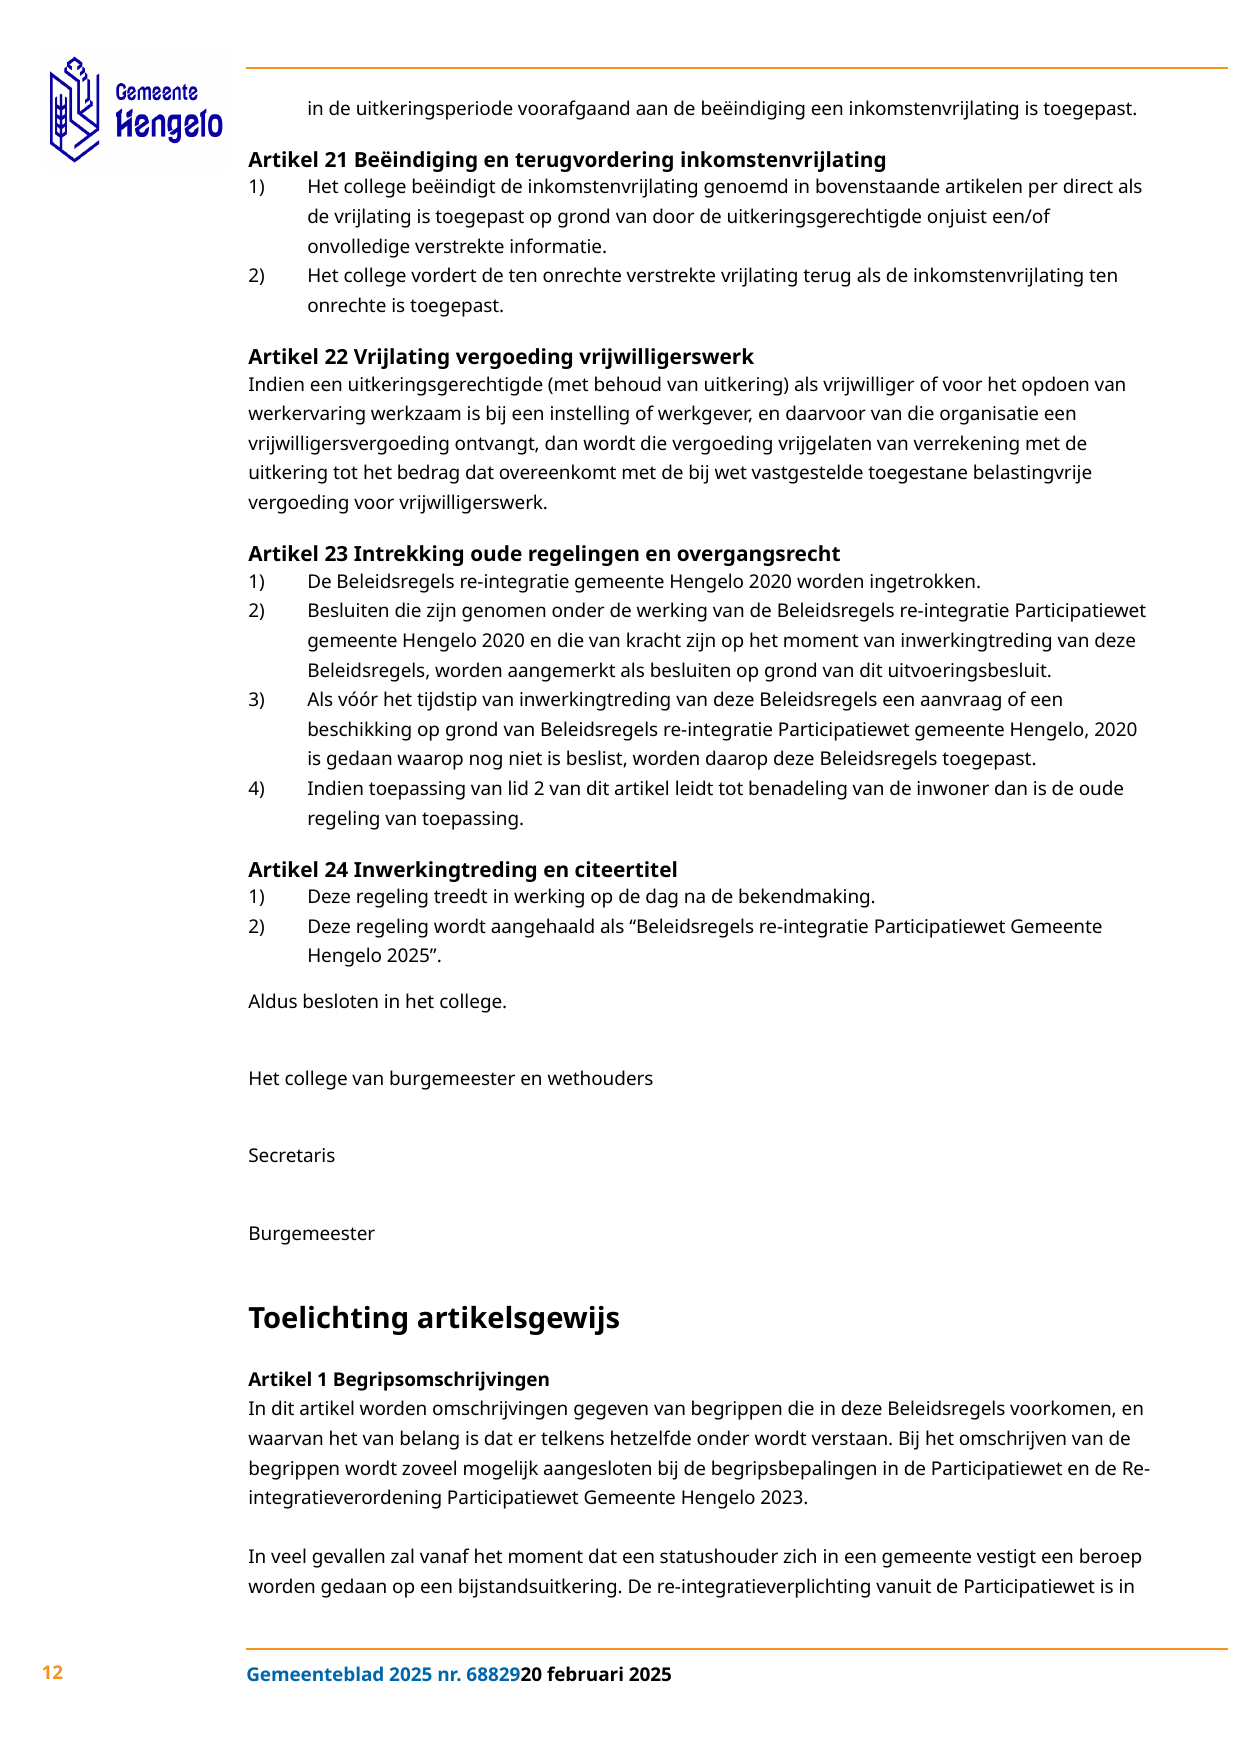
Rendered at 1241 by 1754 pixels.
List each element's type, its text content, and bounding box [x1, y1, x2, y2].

text In veel gevallen zal vanaf het moment dat een statushouder zich in een gemeente vestigt een beroep worden gedaan op een bijstandsuitkering. De re-integratieverplichting vanuit de Participatiewet is in [248, 1543, 1152, 1599]
text Aldus besloten in het college. [248, 988, 1152, 1014]
list Deze regeling treedt in werking op de dag na de bekendmaking. [248, 883, 1152, 909]
text Toelichting artikelsgewijs [248, 1297, 1152, 1337]
text Artikel 21 Beëindiging en terugvordering inkomstenvrijlating [248, 145, 1152, 174]
list Het college beëindigt de inkomstenvrijlating genoemd in bovenstaande artikelen per direct als de vrijlating is toegepast op grond van door de uitkeringsgerechtigde onjuist een/of onvolledige verstrekte informatie. [248, 174, 1152, 258]
text Secretaris [248, 1143, 1152, 1168]
text Artikel 22 Vrijlating vergoeding vrijwilligerswerk [248, 342, 1152, 371]
text In dit artikel worden omschrijvingen gegeven van begrippen die in deze Beleidsregels voorkomen, en waarvan het van belang is dat er telkens hetzelfde onder wordt verstaan. Bij het omschrijven van de begrippen wordt zoveel mogelijk aangesloten bij de begripsbepalingen in de Participatiewet en de Re-integratieverordening Participatiewet Gemeente Hengelo 2023. [248, 1396, 1152, 1510]
text Burgemeester [248, 1220, 1152, 1246]
list Besluiten die zijn genomen onder de werking van de Beleidsregels re-integratie Participatiewet gemeente Hengelo 2020 en die van kracht zijn op het moment van inwerkingtreding van deze Beleidsregels, worden aangemerkt als besluiten op grond van dit uitvoeringsbesluit. [248, 598, 1152, 682]
text Artikel 24 Inwerkingtreding en citeertitel [248, 855, 1152, 883]
list De Beleidsregels re-integratie gemeente Hengelo 2020 worden ingetrokken. [248, 568, 1152, 594]
list Deze regeling wordt aangehaald als “Beleidsregels re-integratie Participatiewet Gemeente Hengelo 2025”. [248, 913, 1152, 968]
text Het college van burgemeester en wethouders [248, 1066, 1152, 1091]
text Artikel 23 Intrekking oude regelingen en overgangsrecht [248, 539, 1152, 568]
picture [41, 47, 231, 172]
list Het college vordert de ten onrechte verstrekte vrijlating terug als de inkomstenvrijlating ten onrechte is toegepast. [248, 262, 1152, 318]
text Artikel 1 Begripsomschrijvingen [248, 1366, 1152, 1392]
text Indien een uitkeringsgerechtigde (met behoud van uitkering) als vrijwilliger of voor het opdoen van werkervaring werkzaam is bij een instelling of werkgever, en daarvoor van die organisatie een vrijwilligersvergoeding ontvangt, dan wordt die vergoeding vrijgelaten van verrekening met de uitkering tot het bedrag dat overeenkomt met de bij wet vastgestelde toegestane belastingvrije vergoeding voor vrijwilligerswerk. [248, 371, 1152, 515]
list in de uitkeringsperiode voorafgaand aan de beëindiging een inkomstenvrijlating is toegepast. [248, 95, 1152, 121]
list Indien toepassing van lid 2 van dit artikel leidt tot benadeling van de inwoner dan is de oude regeling van toepassing. [248, 775, 1152, 830]
list Als vóór het tijdstip van inwerkingtreding van deze Beleidsregels een aanvraag of een beschikking op grond van Beleidsregels re-integratie Participatiewet gemeente Hengelo, 2020 is gedaan waarop nog niet is beslist, worden daarop deze Beleidsregels toegepast. [248, 686, 1152, 771]
